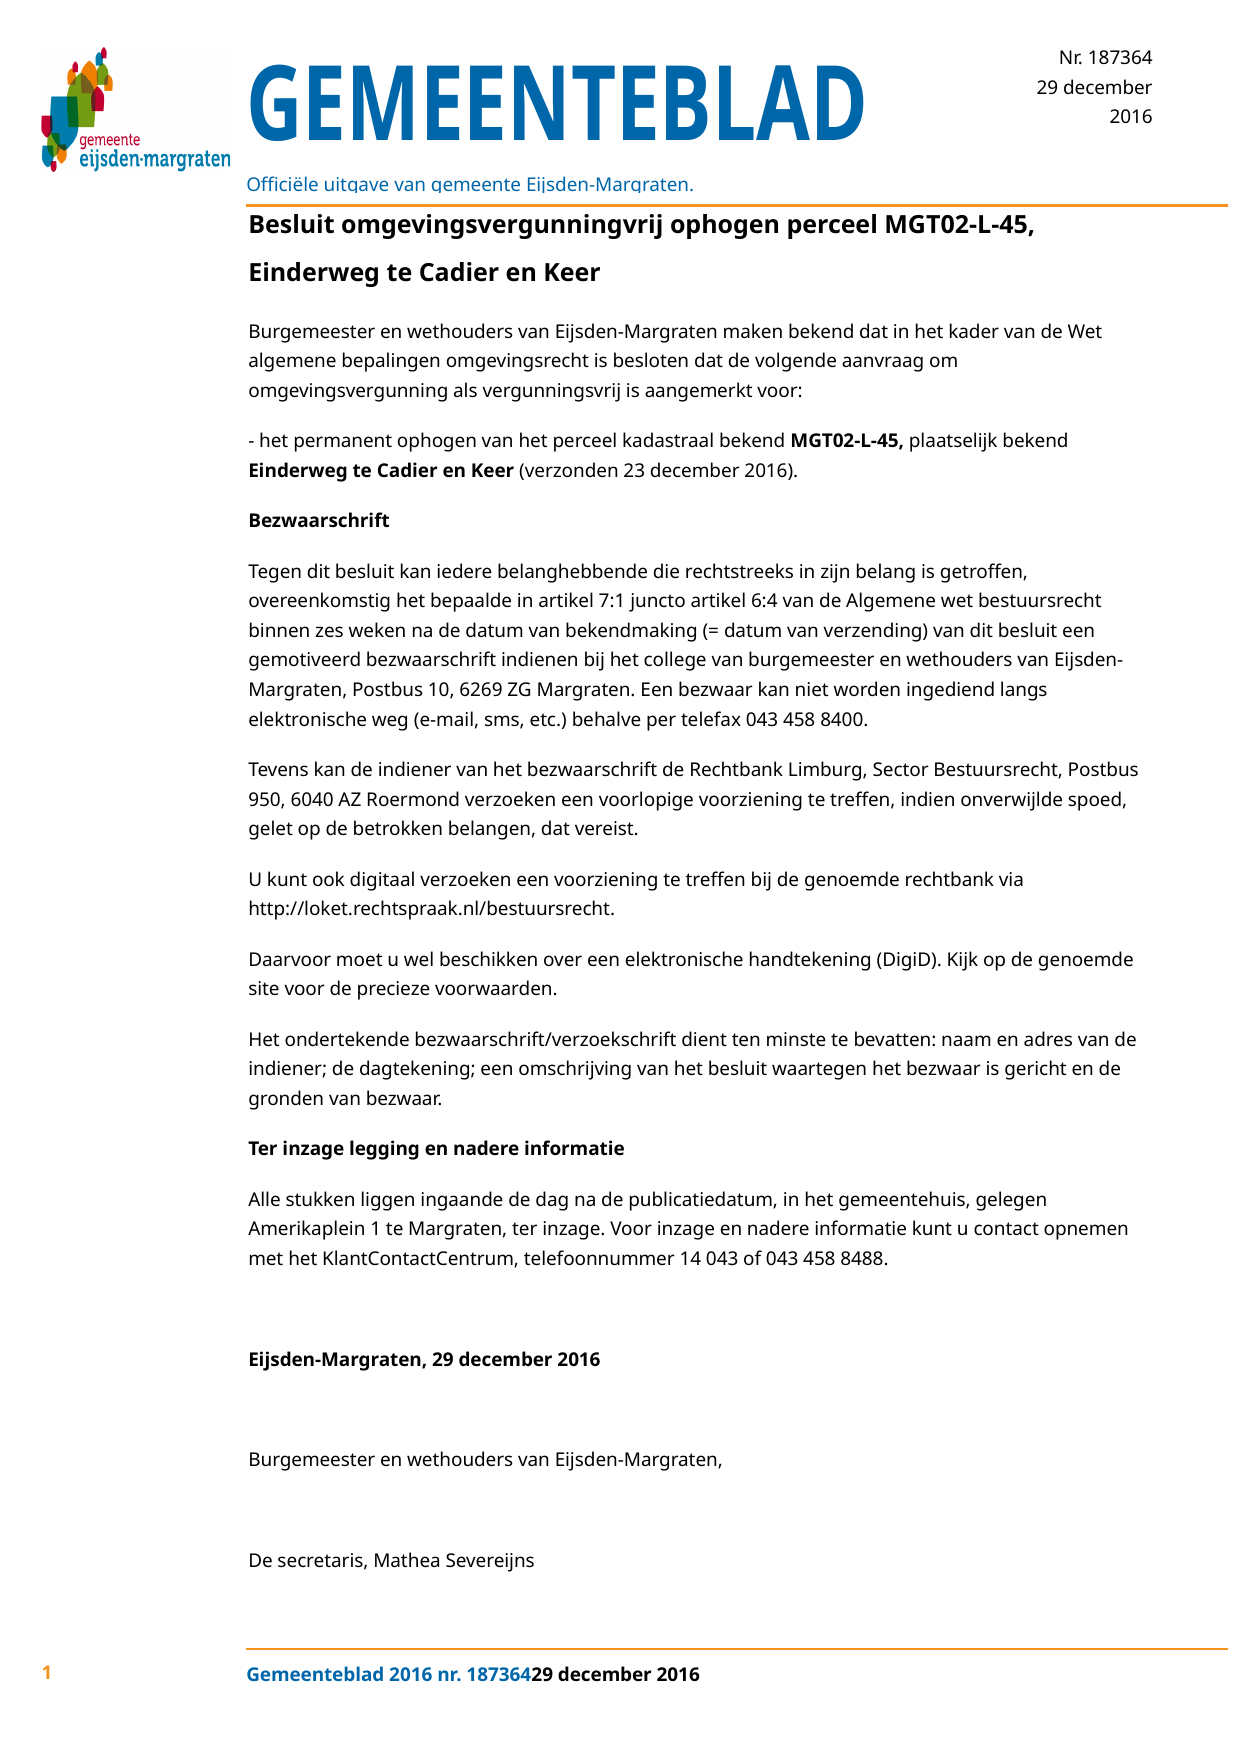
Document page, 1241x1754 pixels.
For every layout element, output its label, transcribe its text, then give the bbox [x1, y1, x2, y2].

text U kunt ook digitaal verzoeken een voorziening te treffen bij de genoemde rechtbank via http://loket.rechtspraak.nl/bestuursrecht. [248, 866, 1152, 921]
text Burgemeester en wethouders van Eijsden-Margraten, [248, 1447, 1152, 1472]
text Burgemeester en wethouders van Eijsden-Margraten maken bekend dat in het kader van de Wet algemene bepalingen omgevingsrecht is besloten dat de volgende aanvraag om omgevingsvergunning als vergunningsvrij is aangemerkt voor: [248, 318, 1152, 403]
text Bezwaarschrift [248, 507, 1152, 533]
text Besluit omgevingsvergunningvrij ophogen perceel MGT02-L-45, Einderweg te Cadier en Keer [248, 207, 1152, 288]
text Alle stukken liggen ingaande de dag na de publicatiedatum, in het gemeentehuis, gelegen Amerikaplein 1 te Margraten, ter inzage. Voor inzage en nadere informatie kunt u contact opnemen met het KlantContactCentrum, telefoonnummer 14 043 of 043 458 8488. [248, 1186, 1152, 1271]
text Ter inzage legging en nadere informatie [248, 1135, 1152, 1161]
text Tevens kan de indiener van het bezwaarschrift de Rechtbank Limburg, Sector Bestuursrecht, Postbus 950, 6040 AZ Roermond verzoeken een voorlopige voorziening te treffen, indien onverwijlde spoed, gelet op de betrokken belangen, dat vereist. [248, 756, 1152, 841]
text Tegen dit besluit kan iedere belanghebbende die rechtstreeks in zijn belang is getroffen, overeenkomstig het bepaalde in artikel 7:1 juncto artikel 6:4 van de Algemene wet bestuursrecht binnen zes weken na de datum van bekendmaking (= datum van verzending) van dit besluit een gemotiveerd bezwaarschrift indienen bij het college van burgemeester en wethouders van Eijsden-Margraten, Postbus 10, 6269 ZG Margraten. Een bezwaar kan niet worden ingediend langs elektronische weg (e-mail, sms, etc.) behalve per telefax 043 458 8400. [248, 558, 1152, 732]
picture [41, 47, 231, 172]
text - het permanent ophogen van het perceel kadastraal bekend MGT02-L-45, plaatselijk bekend Einderweg te Cadier en Keer (verzonden 23 december 2016). [248, 427, 1152, 483]
text Het ondertekende bezwaarschrift/verzoekschrift dient ten minste te bevatten: naam en adres van de indiener; de dagtekening; een omschrijving van het besluit waartegen het bezwaar is gericht en de gronden van bezwaar. [248, 1026, 1152, 1111]
text Daarvoor moet u wel beschikken over een elektronische handtekening (DigiD). Kijk op de genoemde site voor de precieze voorwaarden. [248, 946, 1152, 1001]
text De secretaris, Mathea Severeijns [248, 1547, 1152, 1573]
text Eijsden-Margraten, 29 december 2016 [248, 1346, 1152, 1372]
